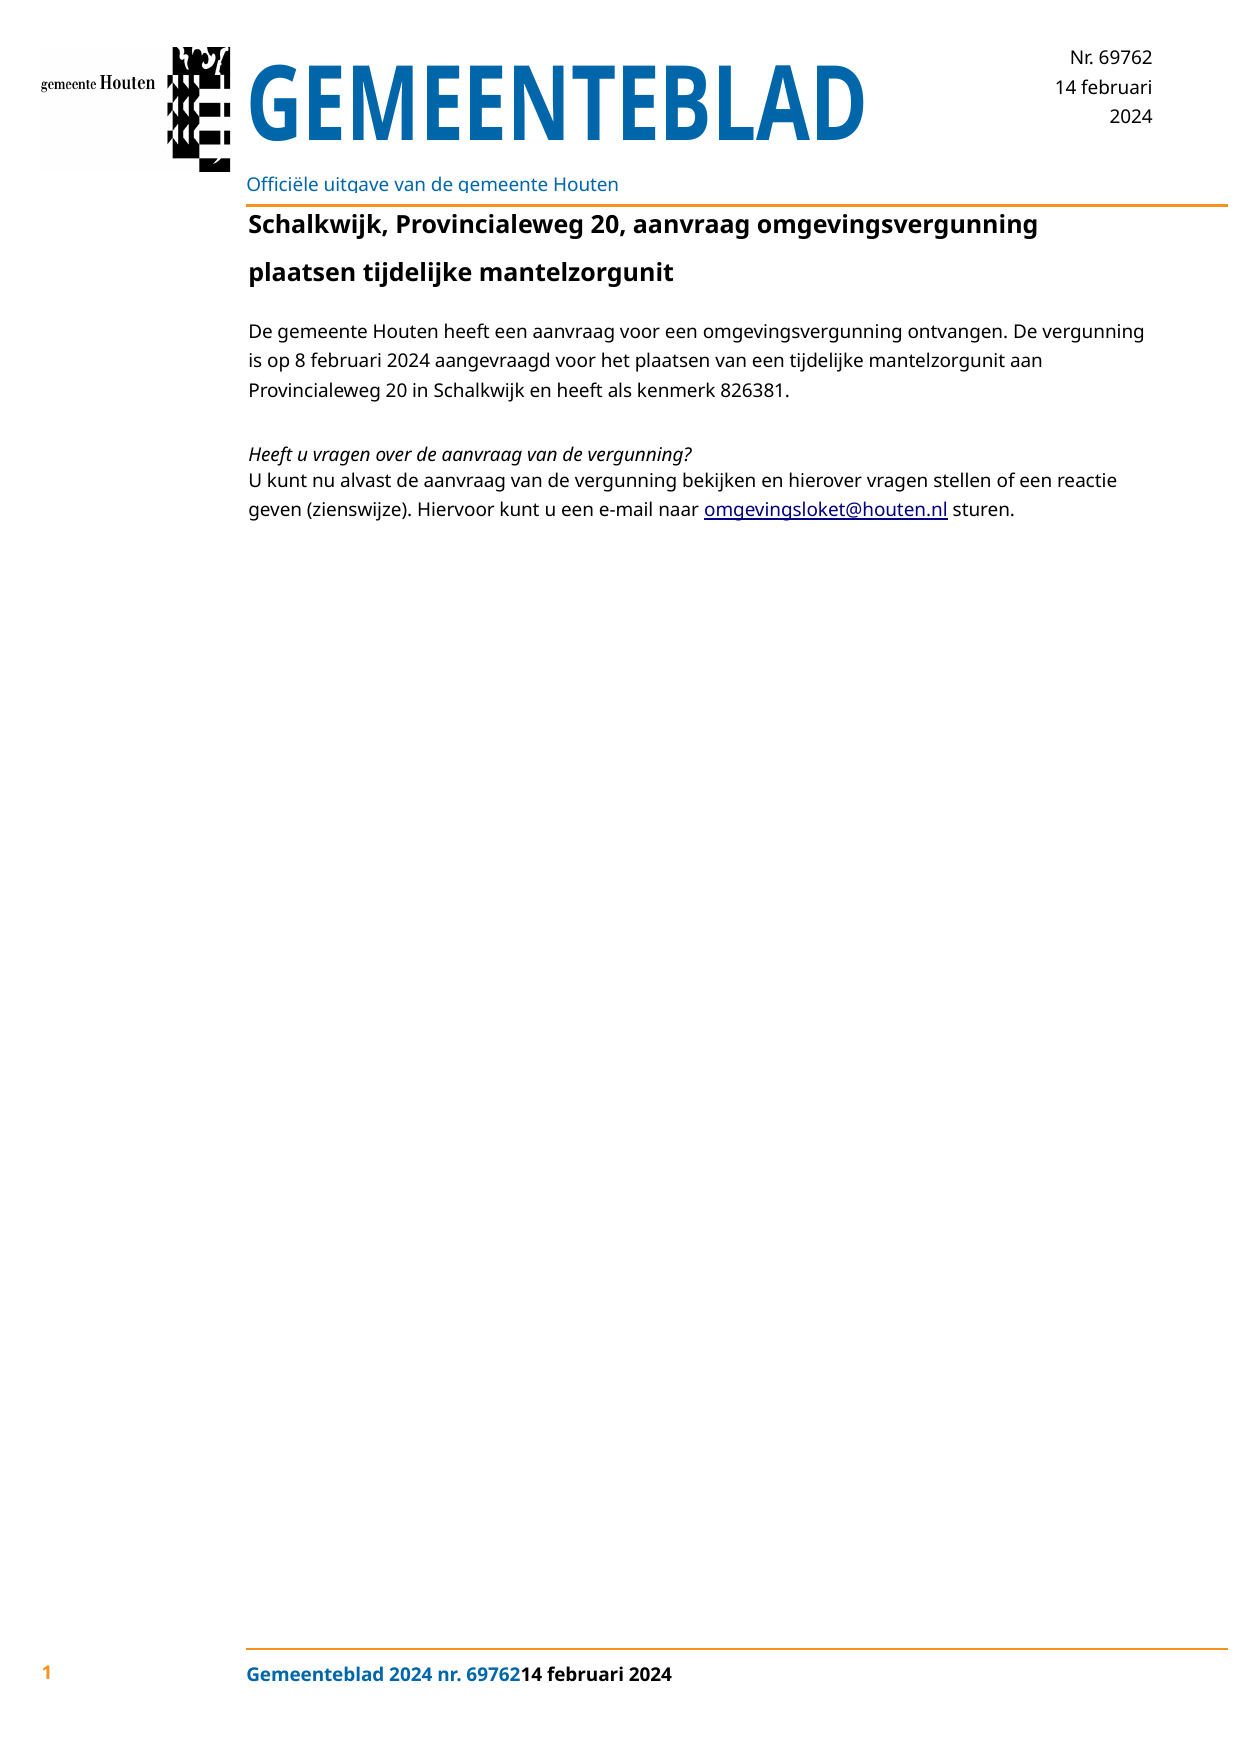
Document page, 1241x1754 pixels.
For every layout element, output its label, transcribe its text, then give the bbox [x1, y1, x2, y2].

text Schalkwijk, Provincialeweg 20, aanvraag omgevingsvergunning plaatsen tijdelijke mantelzorgunit [248, 207, 1152, 288]
text U kunt nu alvast de aanvraag van de vergunning bekijken en hierover vragen stellen of een reactie geven (zienswijze). Hiervoor kunt u een e-mail naar omgevingsloket@houten.nl sturen. [248, 467, 1152, 522]
text De gemeente Houten heeft een aanvraag voor een omgevingsvergunning ontvangen. De vergunning is op 8 februari 2024 aangevraagd voor het plaatsen van een tijdelijke mantelzorgunit aan Provincialeweg 20 in Schalkwijk en heeft als kenmerk 826381. [248, 318, 1152, 403]
text Heeft u vragen over de aanvraag van de vergunning? [248, 441, 1152, 467]
picture [41, 47, 231, 172]
